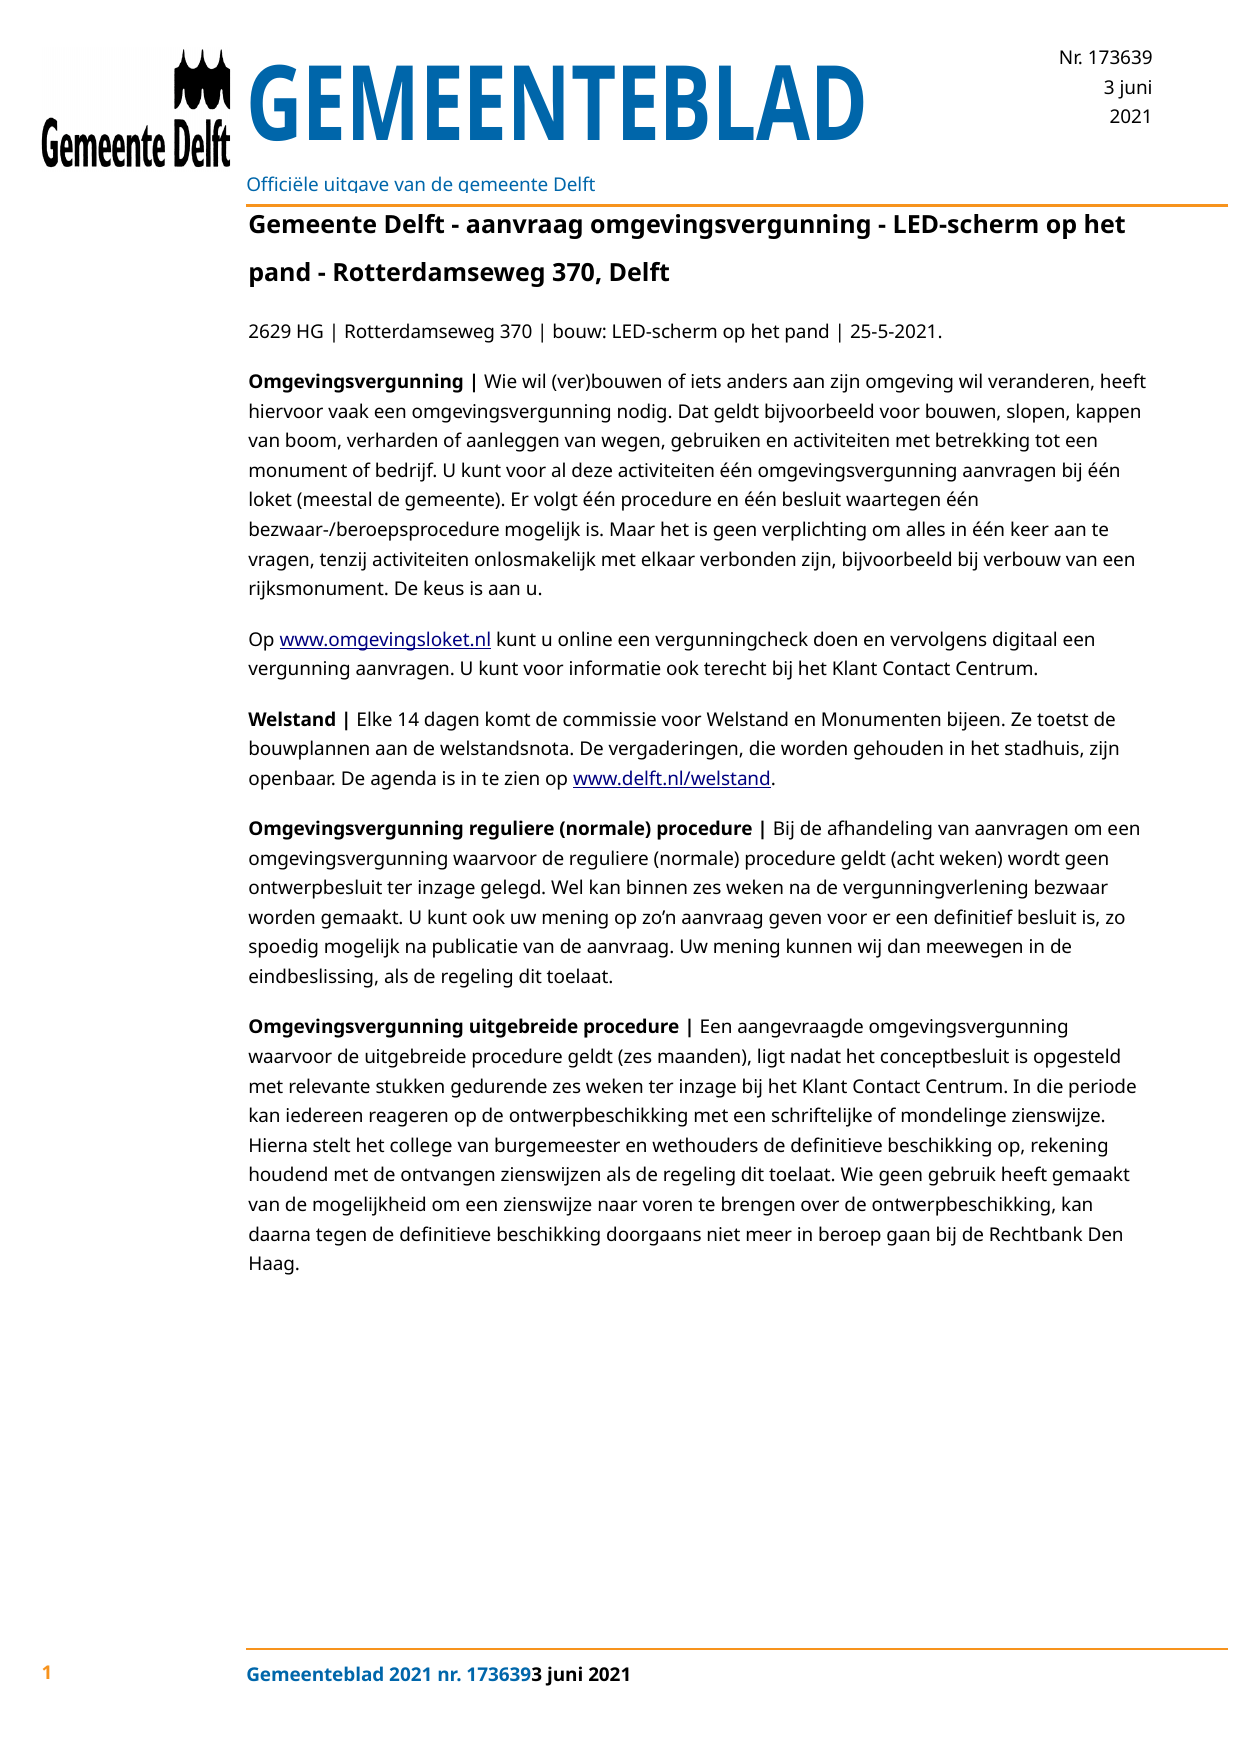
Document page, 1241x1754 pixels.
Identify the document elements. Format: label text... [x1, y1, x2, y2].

text Welstand | Elke 14 dagen komt de commissie voor Welstand en Monumenten bijeen. Ze toetst de bouwplannen aan de welstandsnota. De vergaderingen, die worden gehouden in het stadhuis, zijn openbaar. De agenda is in te zien op www.delft.nl/welstand. [248, 706, 1152, 791]
picture [41, 47, 231, 172]
text Omgevingsvergunning | Wie wil (ver)bouwen of iets anders aan zijn omgeving wil veranderen, heeft hiervoor vaak een omgevingsvergunning nodig. Dat geldt bijvoorbeeld voor bouwen, slopen, kappen van boom, verharden of aanleggen van wegen, gebruiken en activiteiten met betrekking tot een monument of bedrijf. U kunt voor al deze activiteiten één omgevingsvergunning aanvragen bij één loket (meestal de gemeente). Er volgt één procedure en één besluit waartegen één bezwaar-/beroepsprocedure mogelijk is. Maar het is geen verplichting om alles in één keer aan te vragen, tenzij activiteiten onlosmakelijk met elkaar verbonden zijn, bijvoorbeeld bij verbouw van een rijksmonument. De keus is aan u. [248, 368, 1152, 601]
text Op www.omgevingsloket.nl kunt u online een vergunningcheck doen en vervolgens digitaal een vergunning aanvragen. U kunt voor informatie ook terecht bij het Klant Contact Centrum. [248, 626, 1152, 681]
text Omgevingsvergunning uitgebreide procedure | Een aangevraagde omgevingsvergunning waarvoor de uitgebreide procedure geldt (zes maanden), ligt nadat het conceptbesluit is opgesteld met relevante stukken gedurende zes weken ter inzage bij het Klant Contact Centrum. In die periode kan iedereen reageren op de ontwerpbeschikking met een schriftelijke of mondelinge zienswijze. Hierna stelt het college van burgemeester en wethouders de definitieve beschikking op, rekening houdend met de ontvangen zienswijzen als de regeling dit toelaat. Wie geen gebruik heeft gemaakt van de mogelijkheid om een zienswijze naar voren te brengen over de ontwerpbeschikking, kan daarna tegen de definitieve beschikking doorgaans niet meer in beroep gaan bij de Rechtbank Den Haag. [248, 1014, 1152, 1276]
text Omgevingsvergunning reguliere (normale) procedure | Bij de afhandeling van aanvragen om een omgevingsvergunning waarvoor de reguliere (normale) procedure geldt (acht weken) wordt geen ontwerpbesluit ter inzage gelegd. Wel kan binnen zes weken na de vergunningverlening bezwaar worden gemaakt. U kunt ook uw mening op zo’n aanvraag geven voor er een definitief besluit is, zo spoedig mogelijk na publicatie van de aanvraag. Uw mening kunnen wij dan meewegen in de eindbeslissing, als de regeling dit toelaat. [248, 815, 1152, 989]
text Gemeente Delft - aanvraag omgevingsvergunning - LED-scherm op het pand - Rotterdamseweg 370, Delft [248, 207, 1152, 288]
text 2629 HG | Rotterdamseweg 370 | bouw: LED-scherm op het pand | 25-5-2021. [248, 318, 1152, 344]
